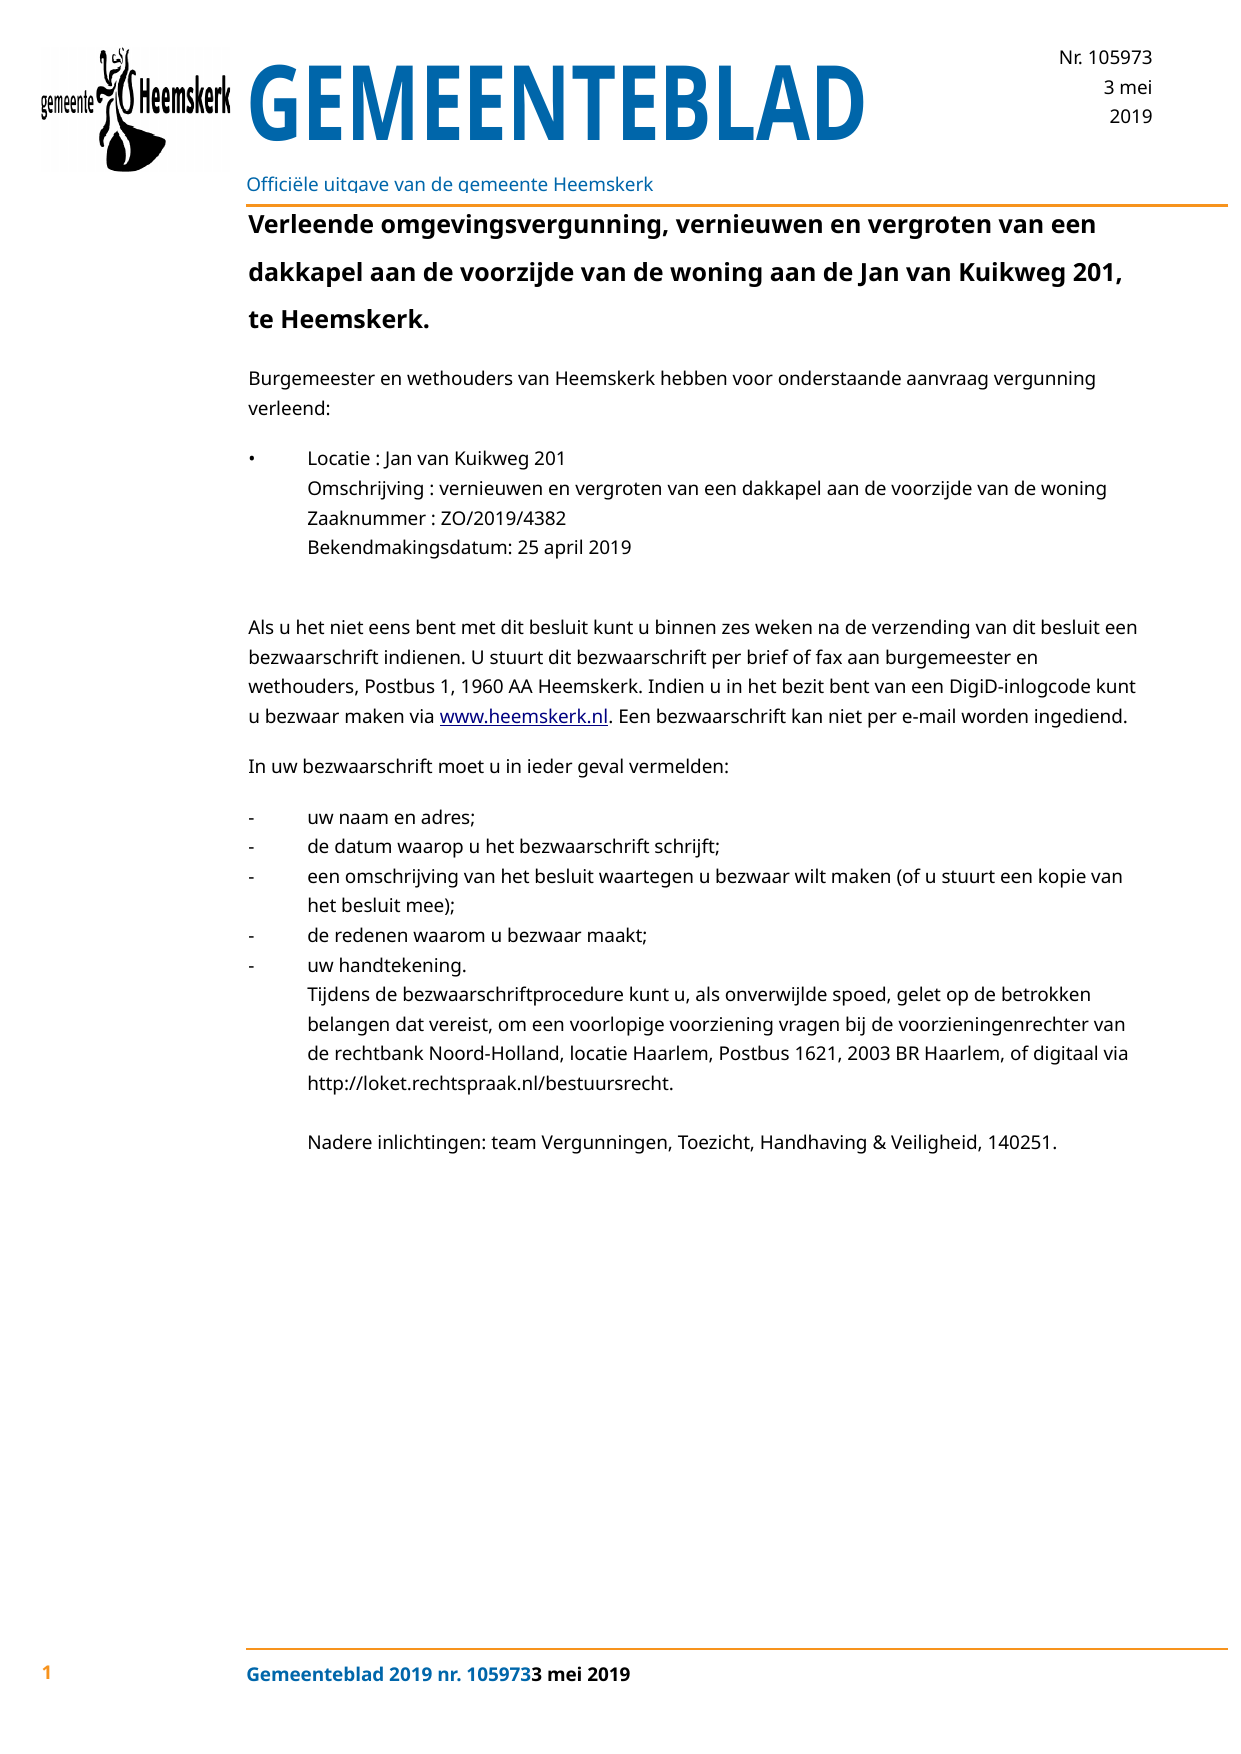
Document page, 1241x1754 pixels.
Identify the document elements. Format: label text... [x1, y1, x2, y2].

list Locatie : Jan van Kuikweg 201 [248, 446, 1152, 471]
list de datum waarop u het bezwaarschrift schrijft; [248, 833, 1152, 859]
list Bekendmakingsdatum: 25 april 2019 [248, 534, 1152, 560]
list Omschrijving : vernieuwen en vergroten van een dakkapel aan de voorzijde van de woning [248, 475, 1152, 501]
text Burgemeester en wethouders van Heemskerk hebben voor onderstaande aanvraag vergunning verleend: [248, 366, 1152, 421]
picture [41, 47, 231, 172]
list uw handtekening. [248, 952, 1152, 977]
list Tijdens de bezwaarschriftprocedure kunt u, als onverwijlde spoed, gelet op de betrokken belangen dat vereist, om een voorlopige voorziening vragen bij de voorzieningenrechter van de rechtbank Noord-Holland, locatie Haarlem, Postbus 1621, 2003 BR Haarlem, of digitaal via http://loket.rechtspraak.nl/bestuursrecht. [248, 981, 1152, 1096]
list een omschrijving van het besluit waartegen u bezwaar wilt maken (of u stuurt een kopie van het besluit mee); [248, 863, 1152, 918]
list Zaaknummer : ZO/2019/4382 [248, 505, 1152, 530]
text In uw bezwaarschrift moet u in ieder geval vermelden: [248, 753, 1152, 779]
text Als u het niet eens bent met dit besluit kunt u binnen zes weken na de verzending van dit besluit een bezwaarschrift indienen. U stuurt dit bezwaarschrift per brief of fax aan burgemeester en wethouders, Postbus 1, 1960 AA Heemskerk. Indien u in het bezit bent van een DigiD-inlogcode kunt u bezwaar maken via www.heemskerk.nl. Een bezwaarschrift kan niet per e-mail worden ingediend. [248, 614, 1152, 729]
text Verleende omgevingsvergunning, vernieuwen en vergroten van een dakkapel aan de voorzijde van de woning aan de Jan van Kuikweg 201, te Heemskerk. [248, 207, 1152, 336]
list Nadere inlichtingen: team Vergunningen, Toezicht, Handhaving & Veiligheid, 140251. [248, 1129, 1152, 1155]
list uw naam en adres; [248, 804, 1152, 829]
list de redenen waarom u bezwaar maakt; [248, 922, 1152, 948]
